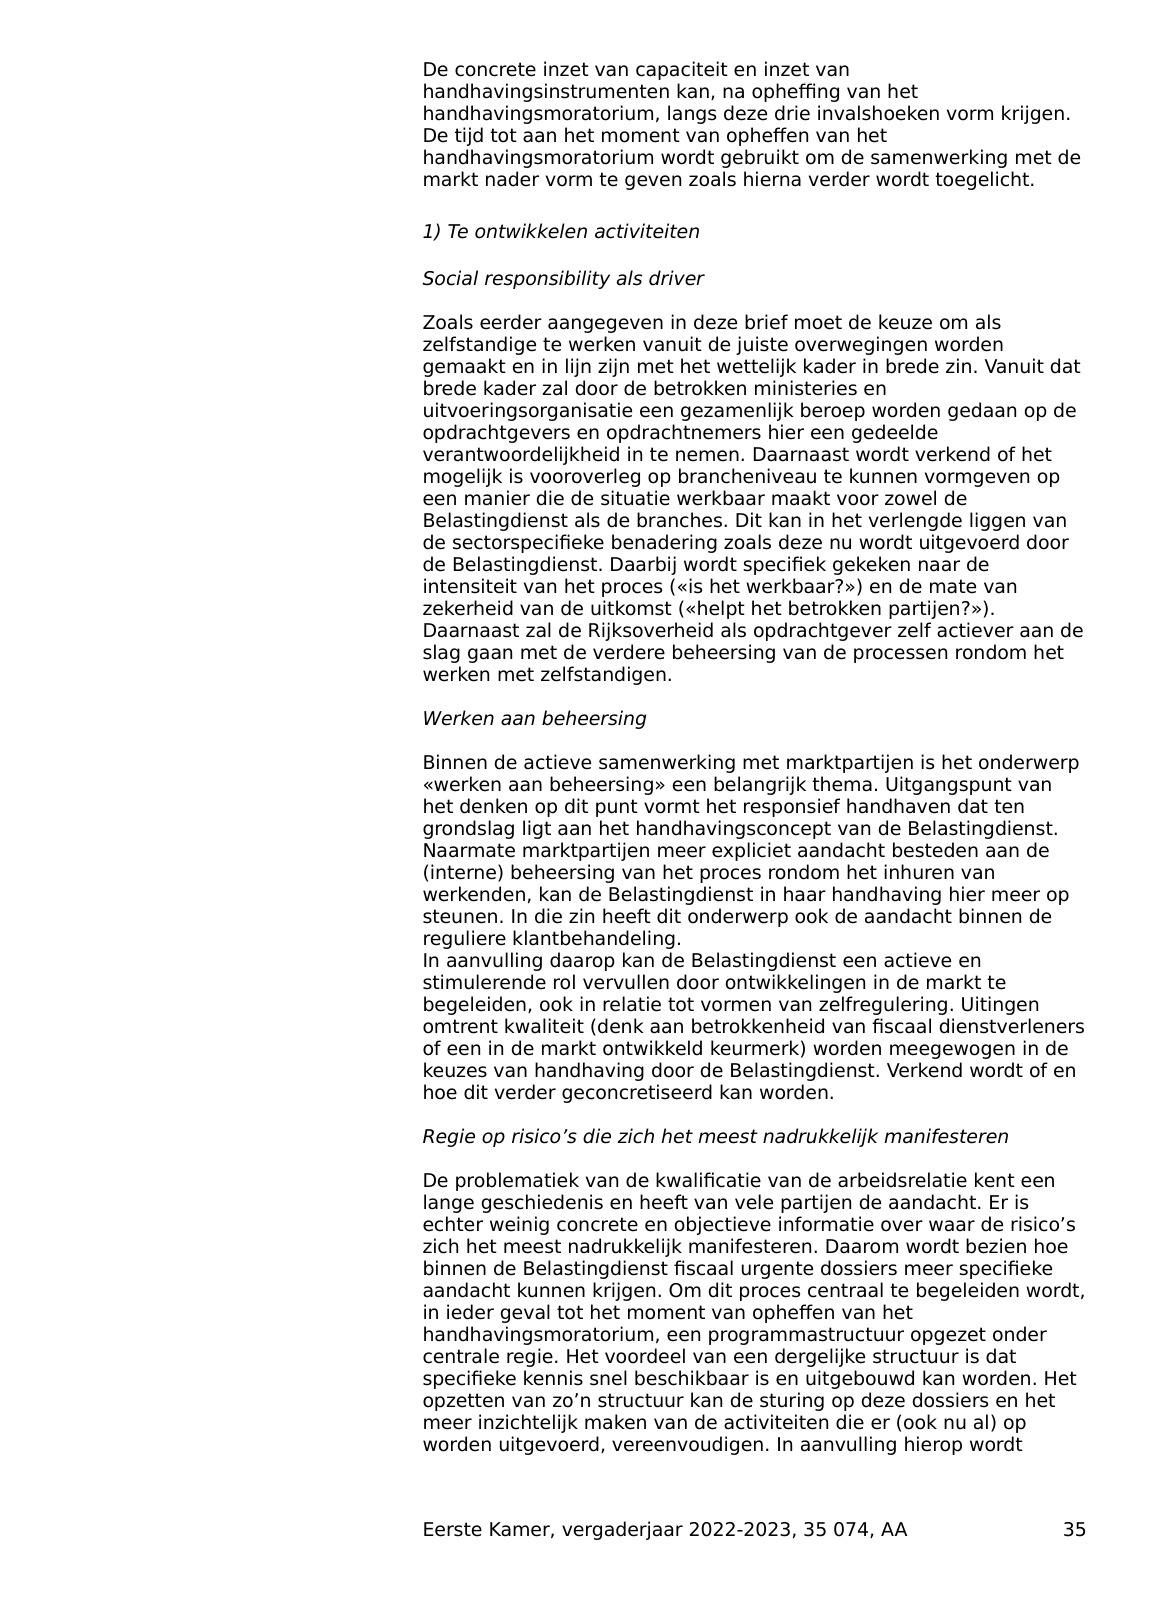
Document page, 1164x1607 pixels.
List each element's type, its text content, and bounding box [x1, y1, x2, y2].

subtitle Werken aan beheersing [422, 708, 1087, 730]
text De concrete inzet van capaciteit en inzet van handhavingsinstrumenten kan, na opheffing van het handhavingsmoratorium, langs deze drie invalshoeken vorm krijgen. De tijd tot aan het moment van opheffen van het handhavingsmoratorium wordt gebruikt om de samenwerking met de markt nader vorm te geven zoals hierna verder wordt toegelicht. [422, 59, 1087, 191]
text De problematiek van de kwalificatie van de arbeidsrelatie kent een lange geschiedenis en heeft van vele partijen de aandacht. Er is echter weinig concrete en objectieve informatie over waar de risico’s zich het meest nadrukkelijk manifesteren. Daarom wordt bezien hoe binnen de Belastingdienst fiscaal urgente dossiers meer specifieke aandacht kunnen krijgen. Om dit proces centraal te begeleiden wordt, in ieder geval tot het moment van opheffen van het handhavingsmoratorium, een programmastructuur opgezet onder centrale regie. Het voordeel van een dergelijke structuur is dat specifieke kennis snel beschikbaar is en uitgebouwd kan worden. Het opzetten van zo’n structuur kan de sturing op deze dossiers en het meer inzichtelijk maken van de activiteiten die er (ook nu al) op worden uitgevoerd, vereenvoudigen. In aanvulling hierop wordt [422, 1170, 1087, 1456]
subtitle Social responsibility als driver [422, 268, 1087, 290]
text Zoals eerder aangegeven in deze brief moet de keuze om als zelfstandige te werken vanuit de juiste overwegingen worden gemaakt en in lijn zijn met het wettelijk kader in brede zin. Vanuit dat brede kader zal door de betrokken ministeries en uitvoeringsorganisatie een gezamenlijk beroep worden gedaan op de opdrachtgevers en opdrachtnemers hier een gedeelde verantwoordelijkheid in te nemen. Daarnaast wordt verkend of het mogelijk is vooroverleg op brancheniveau te kunnen vormgeven op een manier die de situatie werkbaar maakt voor zowel de Belastingdienst als de branches. Dit kan in het verlengde liggen van de sectorspecifieke benadering zoals deze nu wordt uitgevoerd door de Belastingdienst. Daarbij wordt specifiek gekeken naar de intensiteit van het proces («is het werkbaar?») en de mate van zekerheid van de uitkomst («helpt het betrokken partijen?»). Daarnaast zal de Rijksoverheid als opdrachtgever zelf actiever aan de slag gaan met de verdere beheersing van de processen rondom het werken met zelfstandigen. [422, 312, 1087, 686]
text Binnen de actieve samenwerking met marktpartijen is het onderwerp «werken aan beheersing» een belangrijk thema. Uitgangspunt van het denken op dit punt vormt het responsief handhaven dat ten grondslag ligt aan het handhavingsconcept van de Belastingdienst. Naarmate marktpartijen meer expliciet aandacht besteden aan de (interne) beheersing van het proces rondom het inhuren van werkenden, kan de Belastingdienst in haar handhaving hier meer op steunen. In die zin heeft dit onderwerp ook de aandacht binnen de reguliere klantbehandeling. [422, 752, 1087, 950]
text In aanvulling daarop kan de Belastingdienst een actieve en stimulerende rol vervullen door ontwikkelingen in de markt te begeleiden, ook in relatie tot vormen van zelfregulering. Uitingen omtrent kwaliteit (denk aan betrokkenheid van fiscaal dienstverleners of een in de markt ontwikkeld keurmerk) worden meegewogen in de keuzes van handhaving door de Belastingdienst. Verkend wordt of en hoe dit verder geconcretiseerd kan worden. [422, 950, 1087, 1104]
subtitle Regie op risico’s die zich het meest nadrukkelijk manifesteren [422, 1126, 1087, 1148]
subtitle 1) Te ontwikkelen activiteiten [422, 221, 1087, 243]
